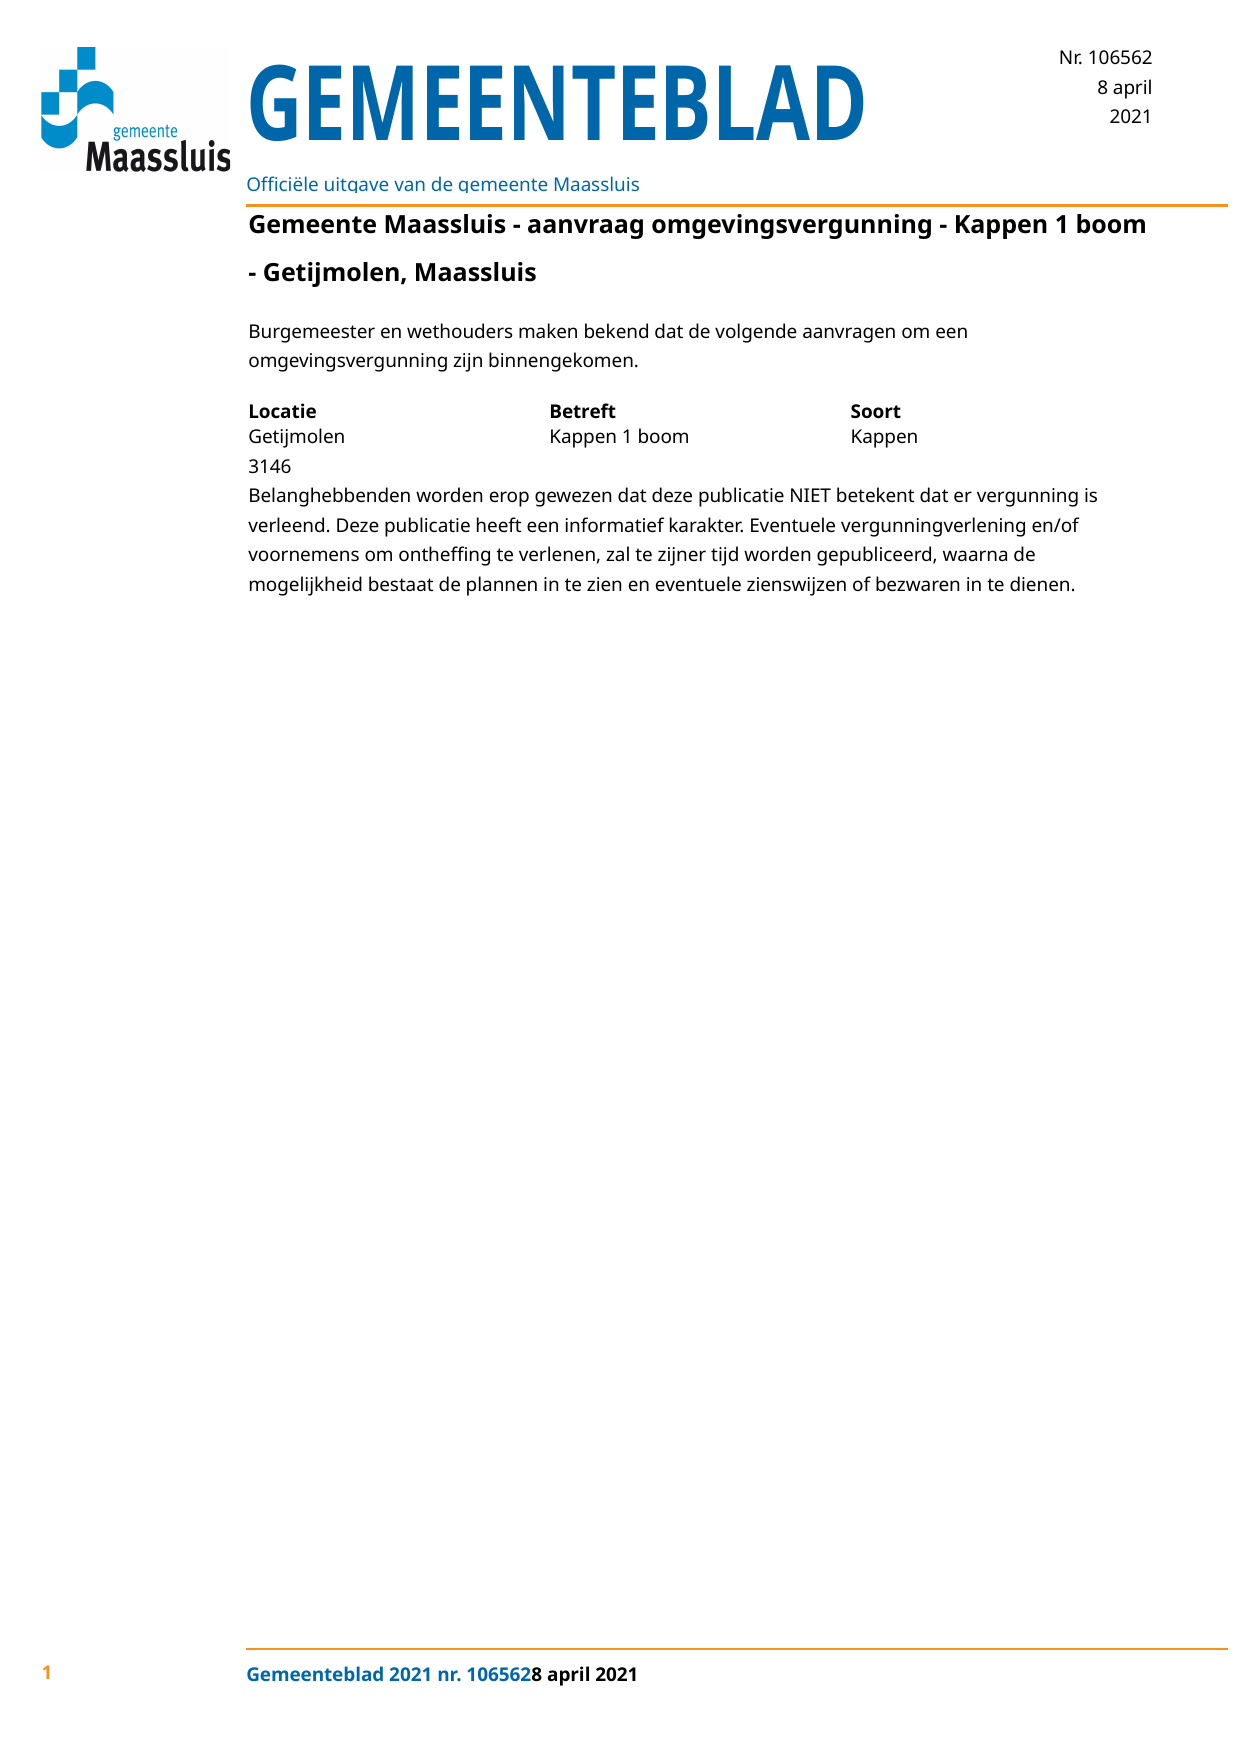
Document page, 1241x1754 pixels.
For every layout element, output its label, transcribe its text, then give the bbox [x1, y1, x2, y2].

table_cell Getijmolen 3146 [248, 424, 549, 479]
table_header Locatie [248, 398, 549, 424]
text Belanghebbenden worden erop gewezen dat deze publicatie NIET betekent dat er vergunning is verleend. Deze publicatie heeft een informatief karakter. Eventuele vergunningverlening en/of voornemens om ontheffing te verlenen, zal te zijner tijd worden gepubliceerd, waarna de mogelijkheid bestaat de plannen in te zien en eventuele zienswijzen of bezwaren in te dienen. [248, 482, 1152, 597]
table_cell Kappen [850, 424, 1152, 479]
table_cell Kappen 1 boom [549, 424, 850, 479]
picture [41, 47, 231, 172]
text Burgemeester en wethouders maken bekend dat de volgende aanvragen om een omgevingsvergunning zijn binnengekomen. [248, 318, 1152, 373]
table_header Soort [850, 398, 1152, 424]
text Gemeente Maassluis - aanvraag omgevingsvergunning - Kappen 1 boom - Getijmolen, Maassluis [248, 207, 1152, 288]
table_header Betreft [549, 398, 850, 424]
picture [41, 47, 77, 92]
